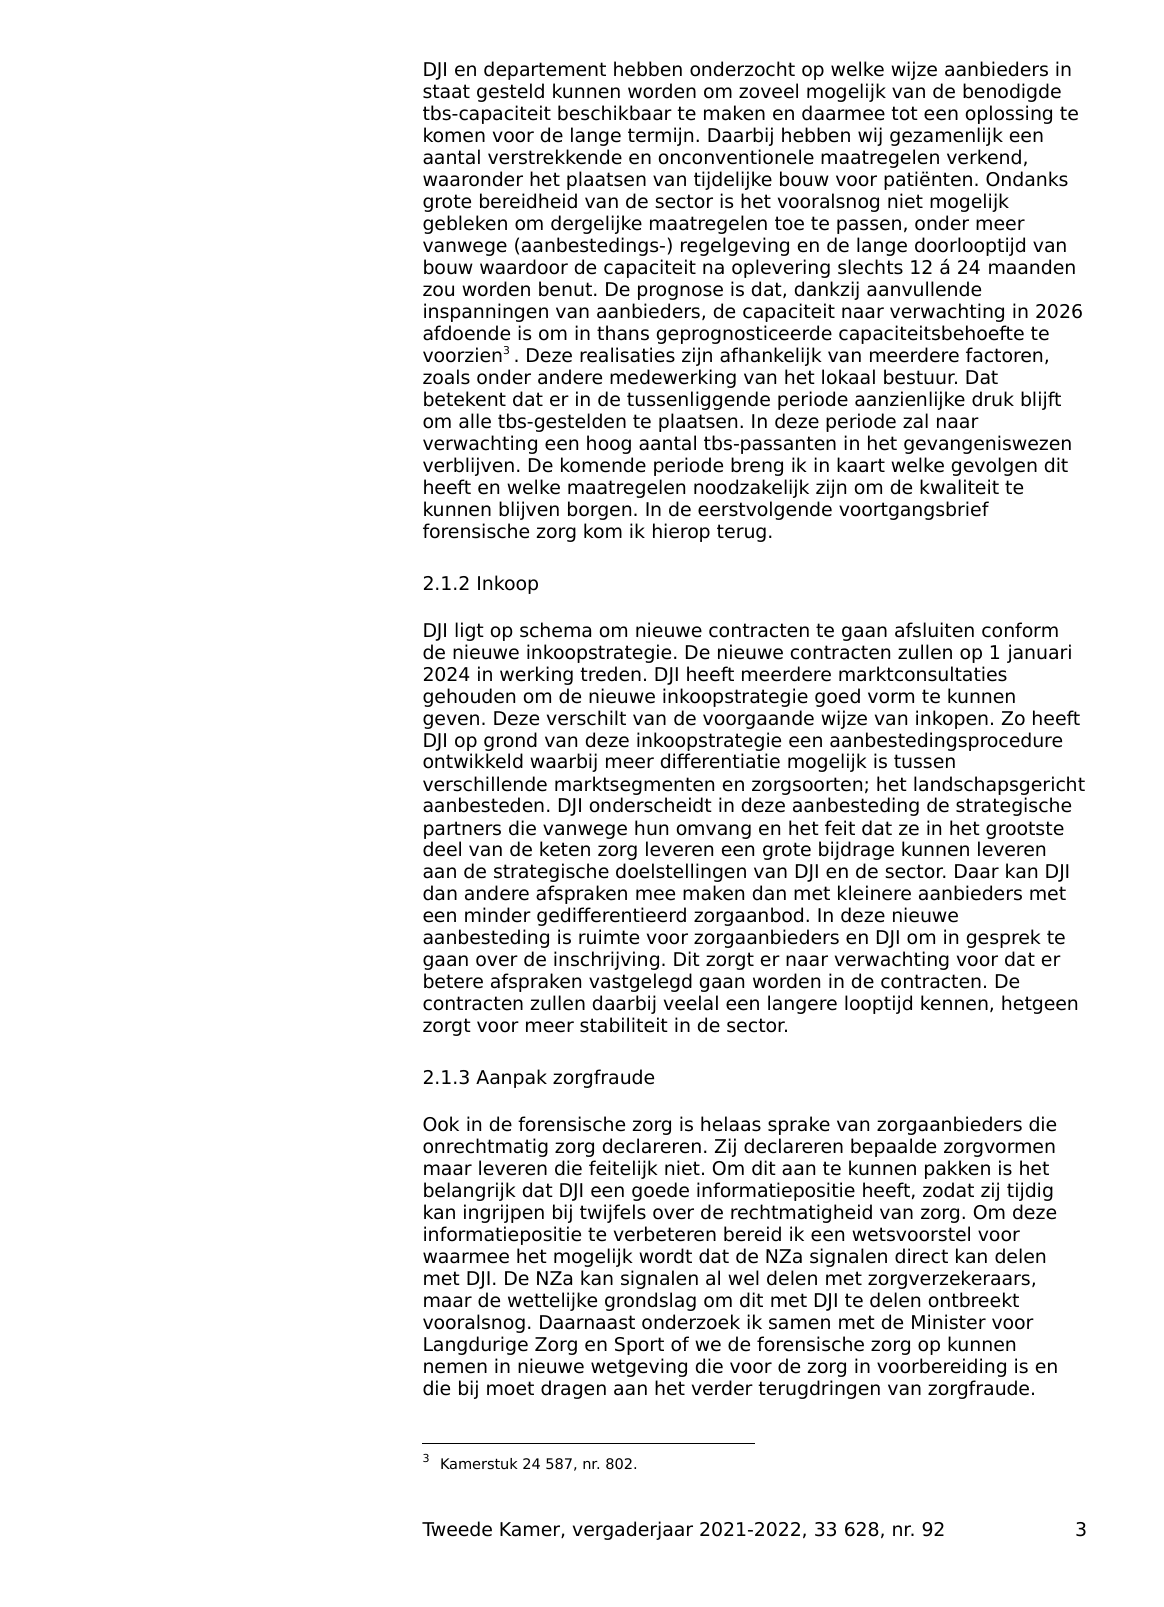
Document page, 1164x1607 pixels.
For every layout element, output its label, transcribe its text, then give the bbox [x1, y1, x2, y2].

subtitle 2.1.3 Aanpak zorgfraude [422, 1067, 1087, 1089]
text DJI ligt op schema om nieuwe contracten te gaan afsluiten conform de nieuwe inkoopstrategie. De nieuwe contracten zullen op 1 januari 2024 in werking treden. DJI heeft meerdere marktconsultaties gehouden om de nieuwe inkoopstrategie goed vorm te kunnen geven. Deze verschilt van de voorgaande wijze van inkopen. Zo heeft DJI op grond van deze inkoopstrategie een aanbestedingsprocedure ontwikkeld waarbij meer differentiatie mogelijk is tussen verschillende marktsegmenten en zorgsoorten; het landschapsgericht aanbesteden. DJI onderscheidt in deze aanbesteding de strategische partners die vanwege hun omvang en het feit dat ze in het grootste deel van de keten zorg leveren een grote bijdrage kunnen leveren aan de strategische doelstellingen van DJI en de sector. Daar kan DJI dan andere afspraken mee maken dan met kleinere aanbieders met een minder gedifferentieerd zorgaanbod. In deze nieuwe aanbesteding is ruimte voor zorgaanbieders en DJI om in gesprek te gaan over de inschrijving. Dit zorgt er naar verwachting voor dat er betere afspraken vastgelegd gaan worden in de contracten. De contracten zullen daarbij veelal een langere looptijd kennen, hetgeen zorgt voor meer stabiliteit in de sector. [422, 619, 1087, 1037]
text DJI en departement hebben onderzocht op welke wijze aanbieders in staat gesteld kunnen worden om zoveel mogelijk van de benodigde tbs-capaciteit beschikbaar te maken en daarmee tot een oplossing te komen voor de lange termijn. Daarbij hebben wij gezamenlijk een aantal verstrekkende en onconventionele maatregelen verkend, waaronder het plaatsen van tijdelijke bouw voor patiënten. Ondanks grote bereidheid van de sector is het vooralsnog niet mogelijk gebleken om dergelijke maatregelen toe te passen, onder meer vanwege (aanbestedings-) regelgeving en de lange doorlooptijd van bouw waardoor de capaciteit na oplevering slechts 12 á 24 maanden zou worden benut. De prognose is dat, dankzij aanvullende inspanningen van aanbieders, de capaciteit naar verwachting in 2026 afdoende is om in thans geprognosticeerde capaciteitsbehoefte te voorzien. Deze realisaties zijn afhankelijk van meerdere factoren, zoals onder andere medewerking van het lokaal bestuur. Dat betekent dat er in de tussenliggende periode aanzienlijke druk blijft om alle tbs-gestelden te plaatsen. In deze periode zal naar verwachting een hoog aantal tbs-passanten in het gevangeniswezen verblijven. De komende periode breng ik in kaart welke gevolgen dit heeft en welke maatregelen noodzakelijk zijn om de kwaliteit te kunnen blijven borgen. In de eerstvolgende voortgangsbrief forensische zorg kom ik hierop terug. [422, 59, 1087, 543]
subtitle 2.1.2 Inkoop [422, 573, 1087, 594]
text Kamerstuk 24 587, nr. 802. [422, 1452, 1087, 1474]
text Ook in de forensische zorg is helaas sprake van zorgaanbieders die onrechtmatig zorg declareren. Zij declareren bepaalde zorgvormen maar leveren die feitelijk niet. Om dit aan te kunnen pakken is het belangrijk dat DJI een goede informatiepositie heeft, zodat zij tijdig kan ingrijpen bij twijfels over de rechtmatigheid van zorg. Om deze informatiepositie te verbeteren bereid ik een wetsvoorstel voor waarmee het mogelijk wordt dat de NZa signalen direct kan delen met DJI. De NZa kan signalen al wel delen met zorgverzekeraars, maar de wettelijke grondslag om dit met DJI te delen ontbreekt vooralsnog. Daarnaast onderzoek ik samen met de Minister voor Langdurige Zorg en Sport of we de forensische zorg op kunnen nemen in nieuwe wetgeving die voor de zorg in voorbereiding is en die bij moet dragen aan het verder terugdringen van zorgfraude. [422, 1114, 1087, 1400]
